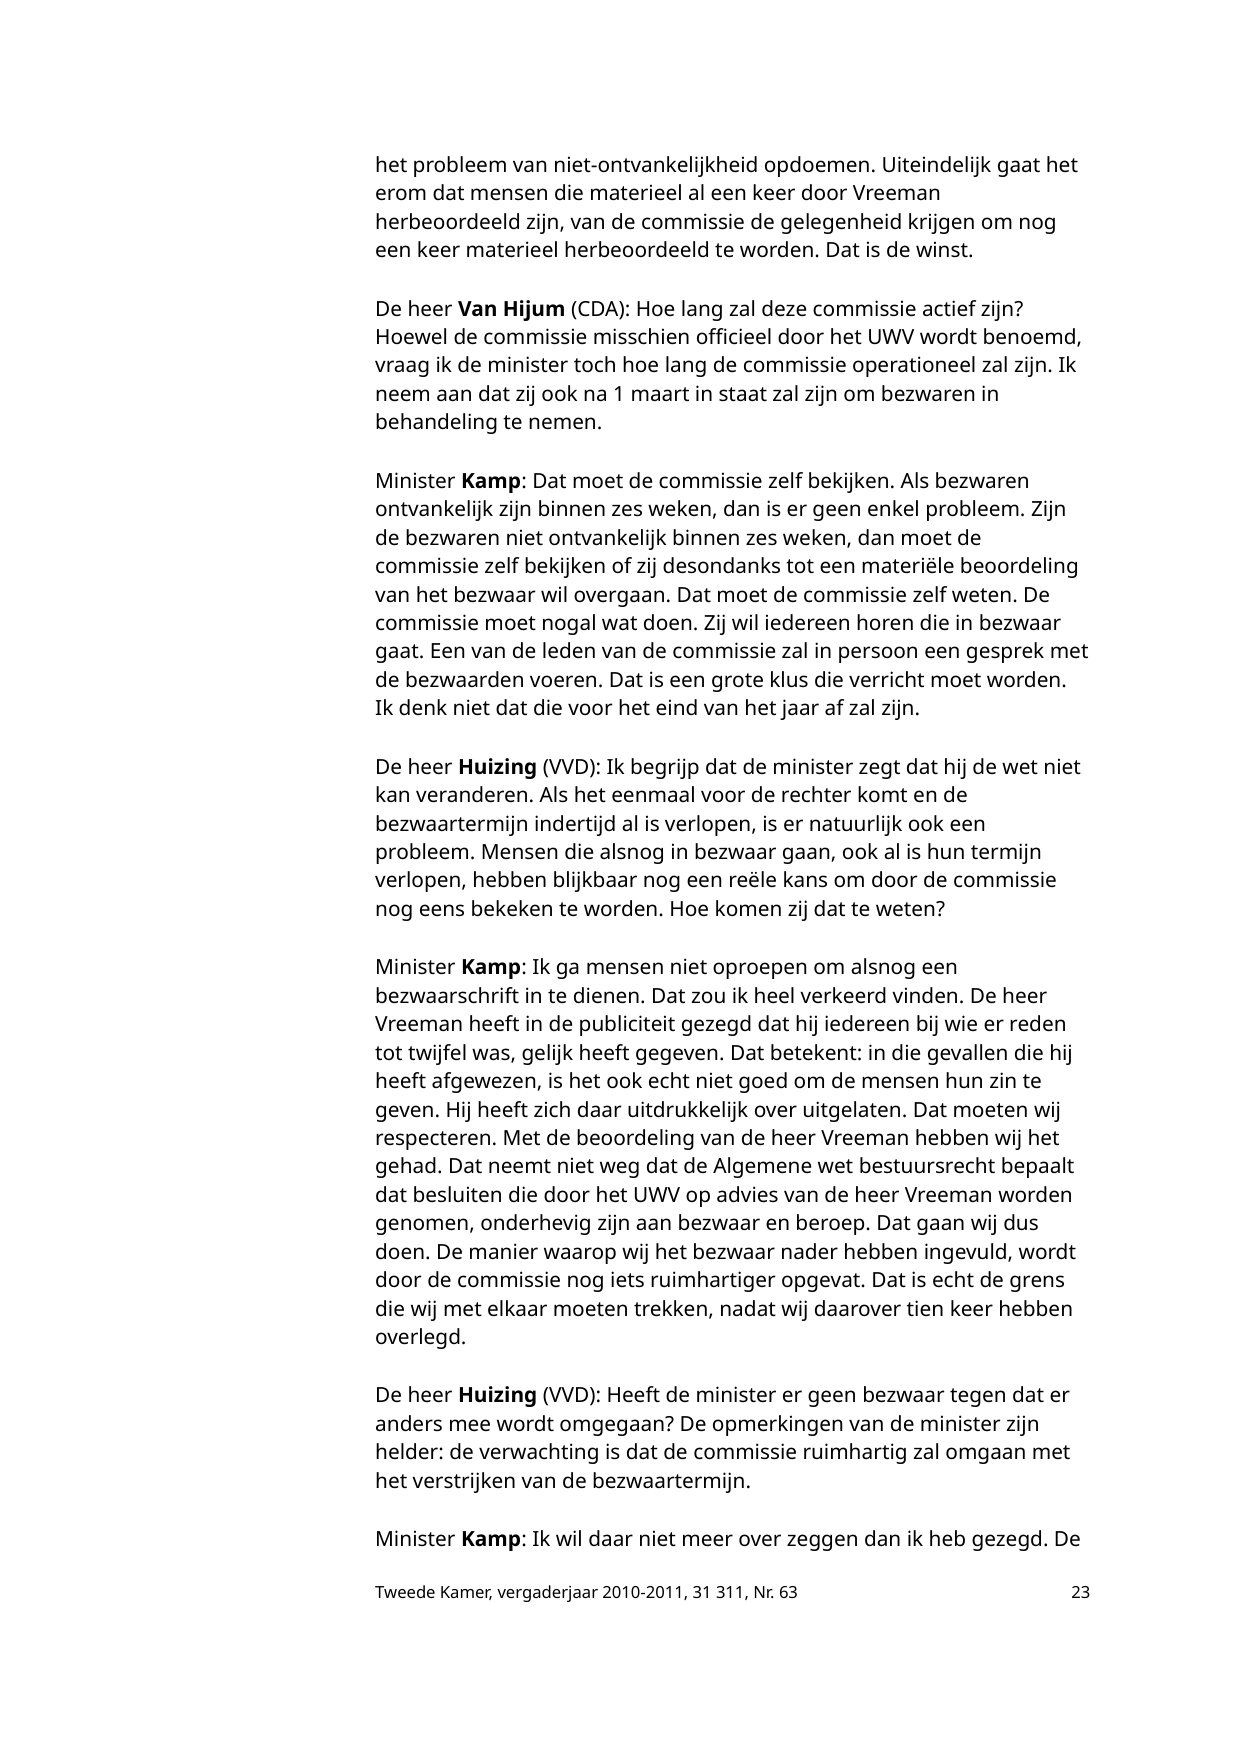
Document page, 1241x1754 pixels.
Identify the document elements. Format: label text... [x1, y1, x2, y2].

text De heer Huizing (VVD): Heeft de minister er geen bezwaar tegen dat er anders mee wordt omgegaan? De opmerkingen van de minister zijn helder: de verwachting is dat de commissie ruimhartig zal omgaan met het verstrijken van de bezwaartermijn. [375, 1381, 1090, 1494]
text Minister Kamp: Ik ga mensen niet oproepen om alsnog een bezwaarschrift in te dienen. Dat zou ik heel verkeerd vinden. De heer Vreeman heeft in de publiciteit gezegd dat hij iedereen bij wie er reden tot twijfel was, gelijk heeft gegeven. Dat betekent: in die gevallen die hij heeft afgewezen, is het ook echt niet goed om de mensen hun zin te geven. Hij heeft zich daar uitdrukkelijk over uitgelaten. Dat moeten wij respecteren. Met de beoordeling van de heer Vreeman hebben wij het gehad. Dat neemt niet weg dat de Algemene wet bestuursrecht bepaalt dat besluiten die door het UWV op advies van de heer Vreeman worden genomen, onderhevig zijn aan bezwaar en beroep. Dat gaan wij dus doen. De manier waarop wij het bezwaar nader hebben ingevuld, wordt door de commissie nog iets ruimhartiger opgevat. Dat is echt de grens die wij met elkaar moeten trekken, nadat wij daarover tien keer hebben overlegd. [375, 952, 1090, 1351]
text De heer Van Hijum (CDA): Hoe lang zal deze commissie actief zijn? Hoewel de commissie misschien officieel door het UWV wordt benoemd, vraag ik de minister toch hoe lang de commissie operationeel zal zijn. Ik neem aan dat zij ook na 1 maart in staat zal zijn om bezwaren in behandeling te nemen. [375, 294, 1090, 436]
text De heer Huizing (VVD): Ik begrijp dat de minister zegt dat hij de wet niet kan veranderen. Als het eenmaal voor de rechter komt en de bezwaartermijn indertijd al is verlopen, is er natuurlijk ook een probleem. Mensen die alsnog in bezwaar gaan, ook al is hun termijn verlopen, hebben blijkbaar nog een reële kans om door de commissie nog eens bekeken te worden. Hoe komen zij dat te weten? [375, 752, 1090, 922]
text Minister Kamp: Dat moet de commissie zelf bekijken. Als bezwaren ontvankelijk zijn binnen zes weken, dan is er geen enkel probleem. Zijn de bezwaren niet ontvankelijk binnen zes weken, dan moet de commissie zelf bekijken of zij desondanks tot een materiële beoordeling van het bezwaar wil overgaan. Dat moet de commissie zelf weten. De commissie moet nogal wat doen. Zij wil iedereen horen die in bezwaar gaat. Een van de leden van de commissie zal in persoon een gesprek met de bezwaarden voeren. Dat is een grote klus die verricht moet worden. Ik denk niet dat die voor het eind van het jaar af zal zijn. [375, 466, 1090, 722]
text het probleem van niet-ontvankelijkheid opdoemen. Uiteindelijk gaat het erom dat mensen die materieel al een keer door Vreeman herbeoordeeld zijn, van de commissie de gelegenheid krijgen om nog een keer materieel herbeoordeeld te worden. Dat is de winst. [375, 150, 1090, 264]
text Minister Kamp: Ik wil daar niet meer over zeggen dan ik heb gezegd. De [375, 1524, 1090, 1553]
